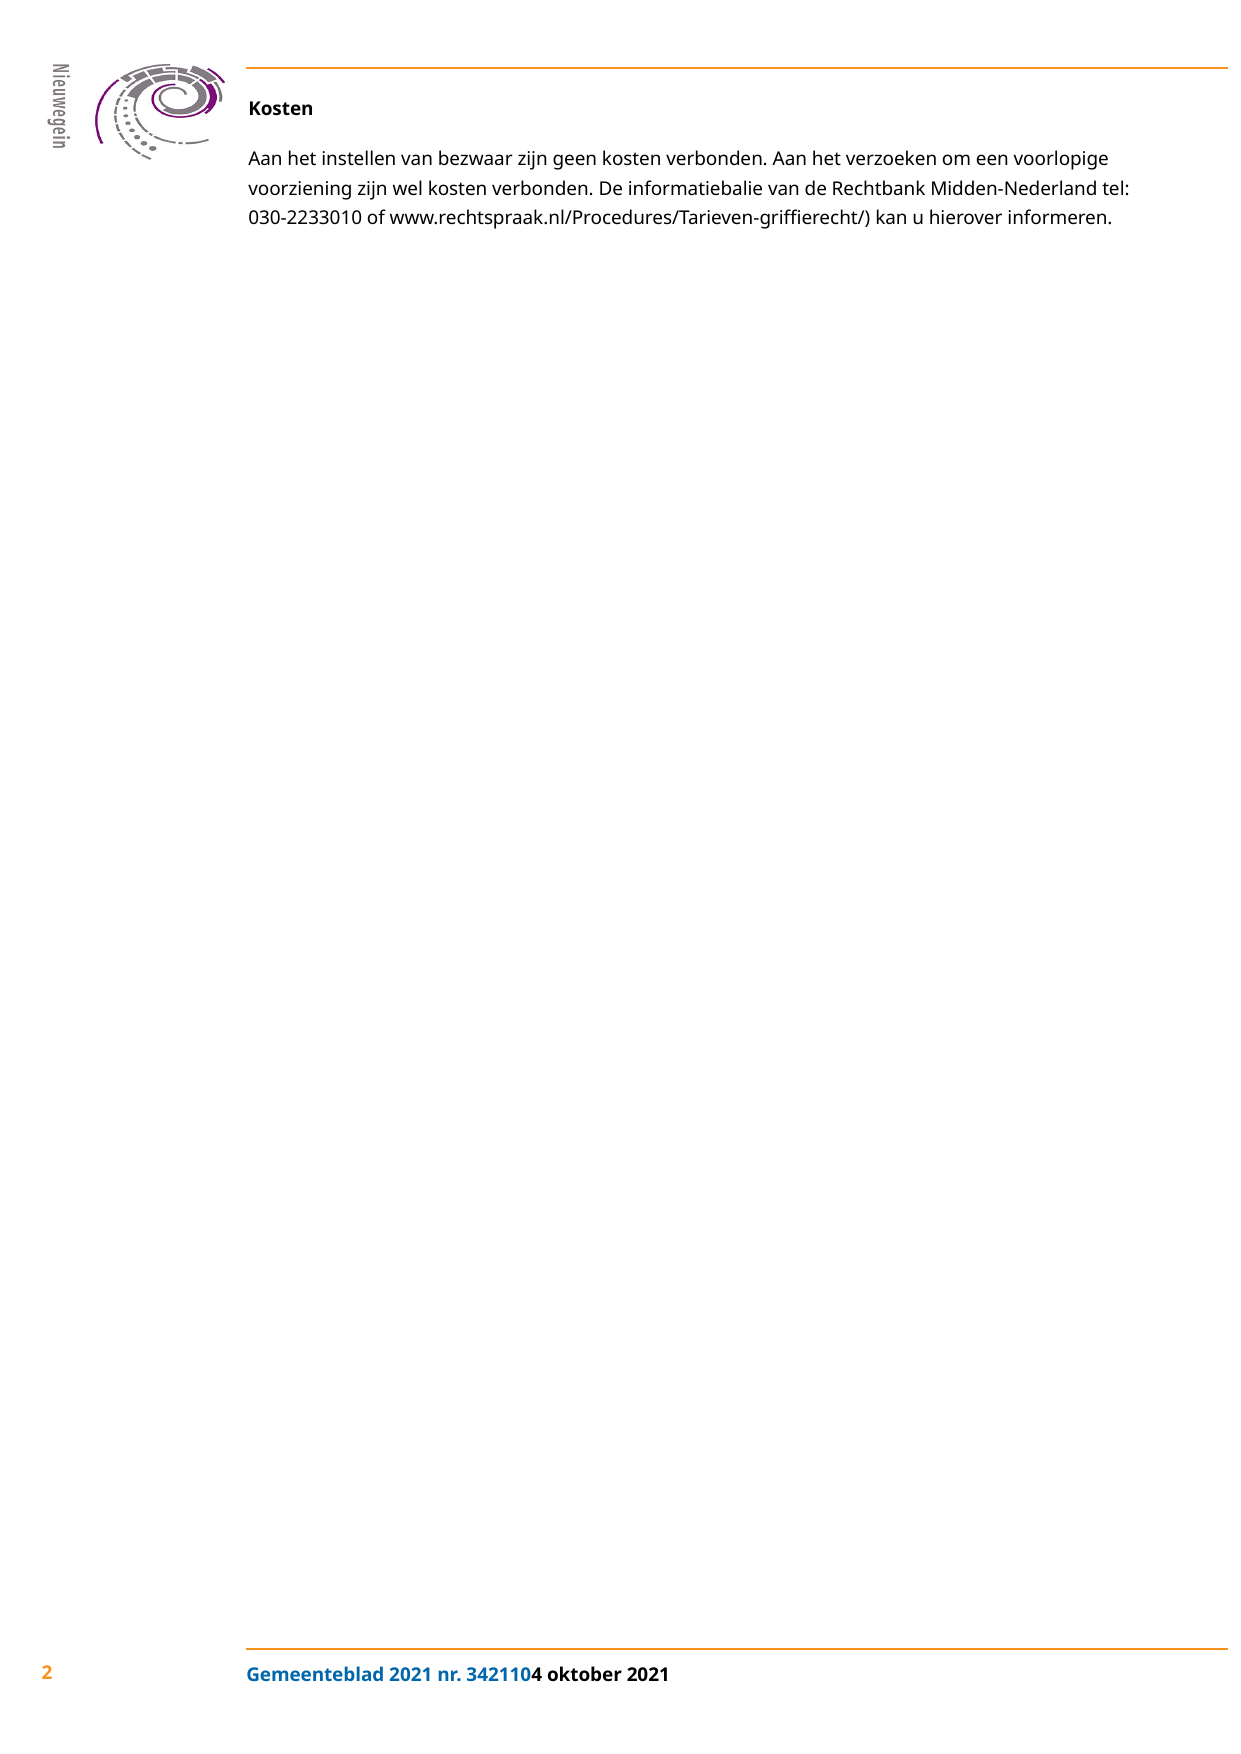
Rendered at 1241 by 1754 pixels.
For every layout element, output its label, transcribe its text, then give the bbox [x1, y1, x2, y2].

text Aan het instellen van bezwaar zijn geen kosten verbonden. Aan het verzoeken om een voorlopige voorziening zijn wel kosten verbonden. De informatiebalie van de Rechtbank Midden-Nederland tel: 030-2233010 of www.rechtspraak.nl/Procedures/Tarieven-griffierecht/) kan u hierover informeren. [248, 145, 1152, 230]
text Kosten [248, 95, 1152, 121]
picture [41, 47, 231, 172]
